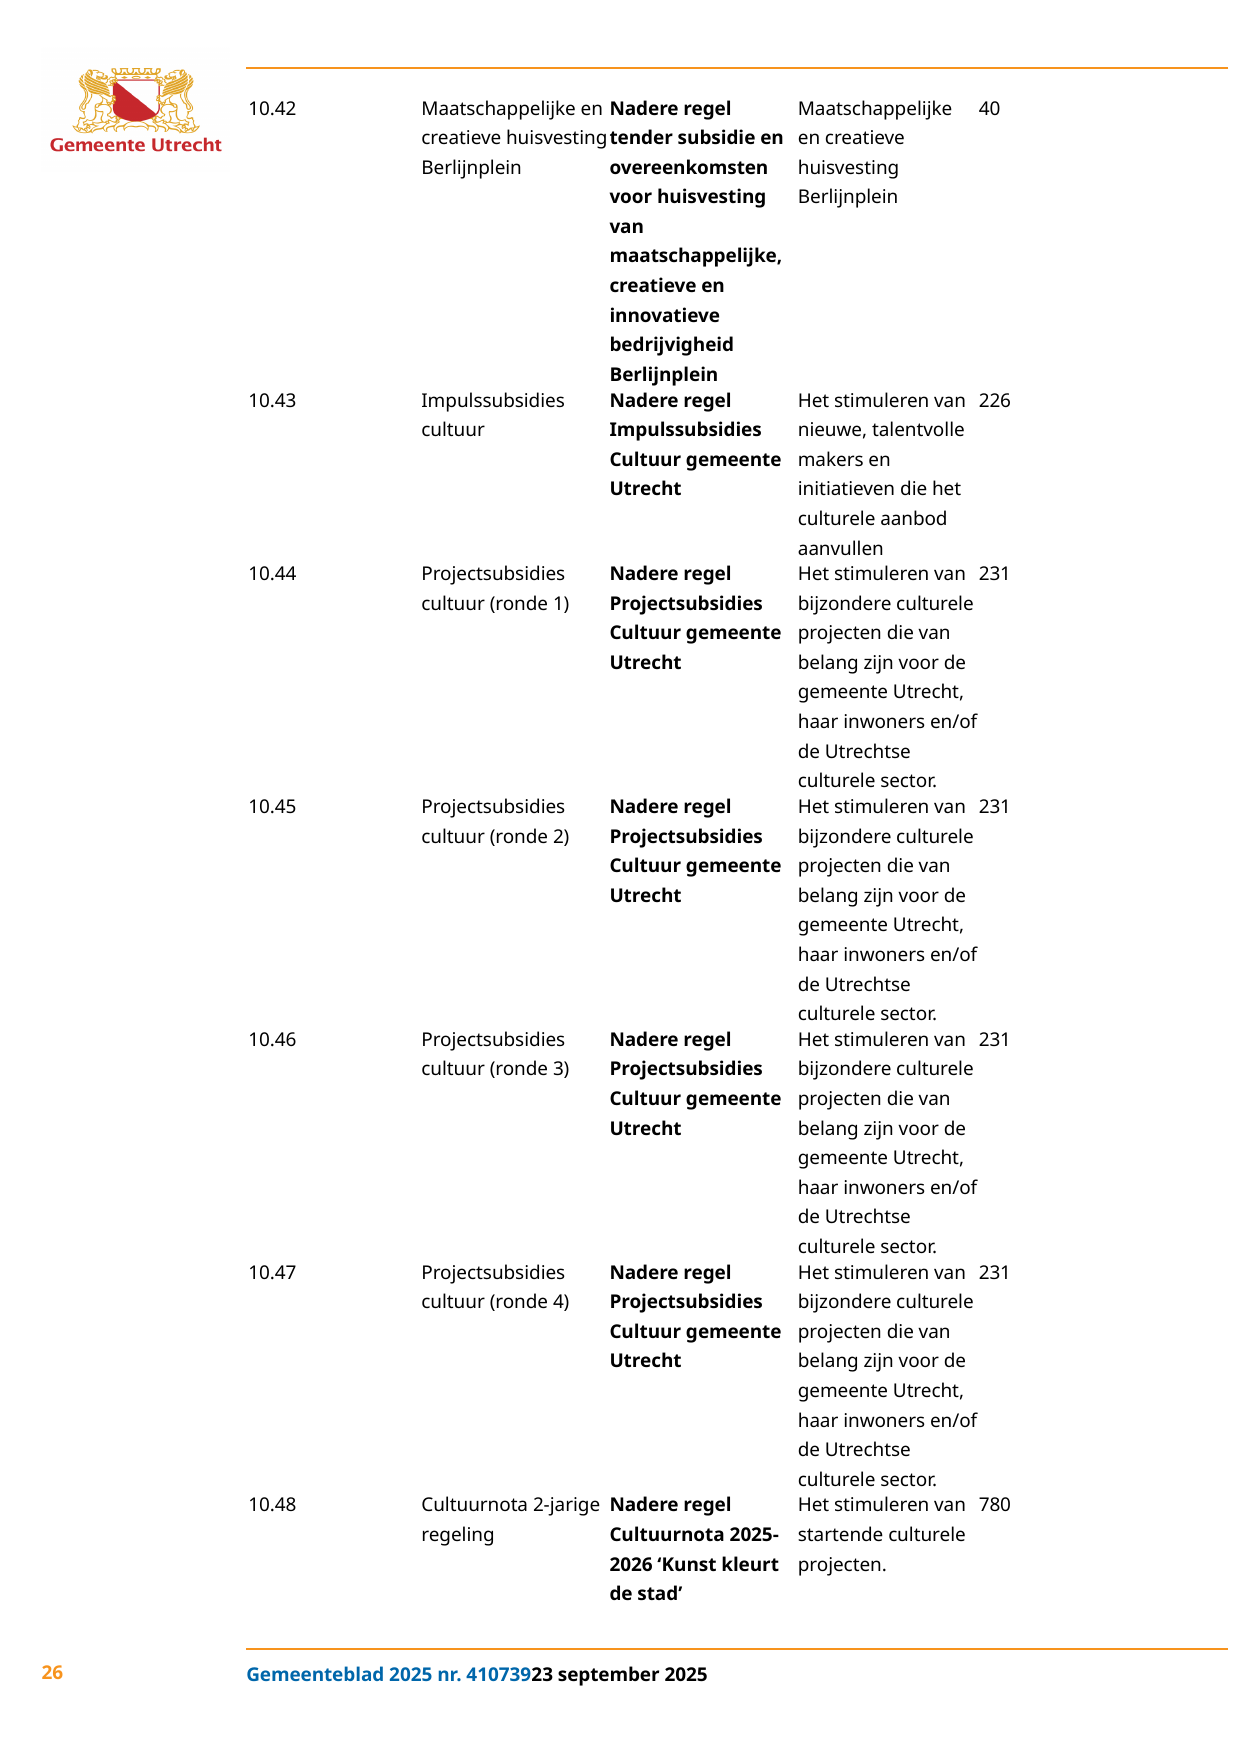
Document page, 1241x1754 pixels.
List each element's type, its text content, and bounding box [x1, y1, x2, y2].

table_cell 10.46 [248, 1026, 421, 1259]
table_cell Het stimuleren van bijzondere culturele projecten die van belang zijn voor de gemeente Utrecht, haar inwoners en/of de Utrechtse culturele sector. [798, 560, 978, 793]
table_cell Het stimuleren van bijzondere culturele projecten die van belang zijn voor de gemeente Utrecht, haar inwoners en/of de Utrechtse culturele sector. [798, 793, 978, 1026]
table_cell 231 [979, 1259, 1152, 1492]
picture [41, 47, 231, 172]
table_cell Nadere regel Projectsubsidies Cultuur gemeente Utrecht [609, 560, 798, 793]
table_cell Het stimuleren van startende culturele projecten. [798, 1492, 978, 1606]
table_cell 231 [979, 560, 1152, 793]
table_cell 40 [979, 95, 1152, 387]
table_cell Nadere regel Impulssubsidies Cultuur gemeente Utrecht [609, 387, 798, 560]
table_cell Projectsubsidies cultuur (ronde 1) [421, 560, 609, 793]
table_cell 10.43 [248, 387, 421, 560]
table_cell Impulssubsidies cultuur [421, 387, 609, 560]
table_cell Het stimuleren van bijzondere culturele projecten die van belang zijn voor de gemeente Utrecht, haar inwoners en/of de Utrechtse culturele sector. [798, 1259, 978, 1492]
table_cell Maatschappelijke en creatieve huisvesting Berlijnplein [421, 95, 609, 387]
table_cell Nadere regel tender subsidie en overeenkomsten voor huisvesting van maatschappelijke, creatieve en innovatieve bedrijvigheid Berlijnplein [609, 95, 798, 387]
table_cell 10.42 [248, 95, 421, 387]
table_cell 780 [979, 1492, 1152, 1606]
table_cell Projectsubsidies cultuur (ronde 2) [421, 793, 609, 1026]
table_cell 231 [979, 1026, 1152, 1259]
table_cell Nadere regel Cultuurnota 2025-2026 ‘Kunst kleurt de stad’ [609, 1492, 798, 1606]
table_cell Nadere regel Projectsubsidies Cultuur gemeente Utrecht [609, 1026, 798, 1259]
table_cell Nadere regel Projectsubsidies Cultuur gemeente Utrecht [609, 1259, 798, 1492]
table_cell 10.44 [248, 560, 421, 793]
table_cell 231 [979, 793, 1152, 1026]
table_cell Het stimuleren van nieuwe, talentvolle makers en initiatieven die het culturele aanbod aanvullen [798, 387, 978, 560]
table_cell Projectsubsidies cultuur (ronde 3) [421, 1026, 609, 1259]
table_cell Maatschappelijke en creatieve huisvesting Berlijnplein [798, 95, 978, 387]
table_cell 10.47 [248, 1259, 421, 1492]
table_cell 226 [979, 387, 1152, 560]
table_cell Nadere regel Projectsubsidies Cultuur gemeente Utrecht [609, 793, 798, 1026]
table_cell 10.48 [248, 1492, 421, 1606]
table_cell Het stimuleren van bijzondere culturele projecten die van belang zijn voor de gemeente Utrecht, haar inwoners en/of de Utrechtse culturele sector. [798, 1026, 978, 1259]
table_cell 10.45 [248, 793, 421, 1026]
table_cell Cultuurnota 2-jarige regeling [421, 1492, 609, 1606]
table_cell Projectsubsidies cultuur (ronde 4) [421, 1259, 609, 1492]
